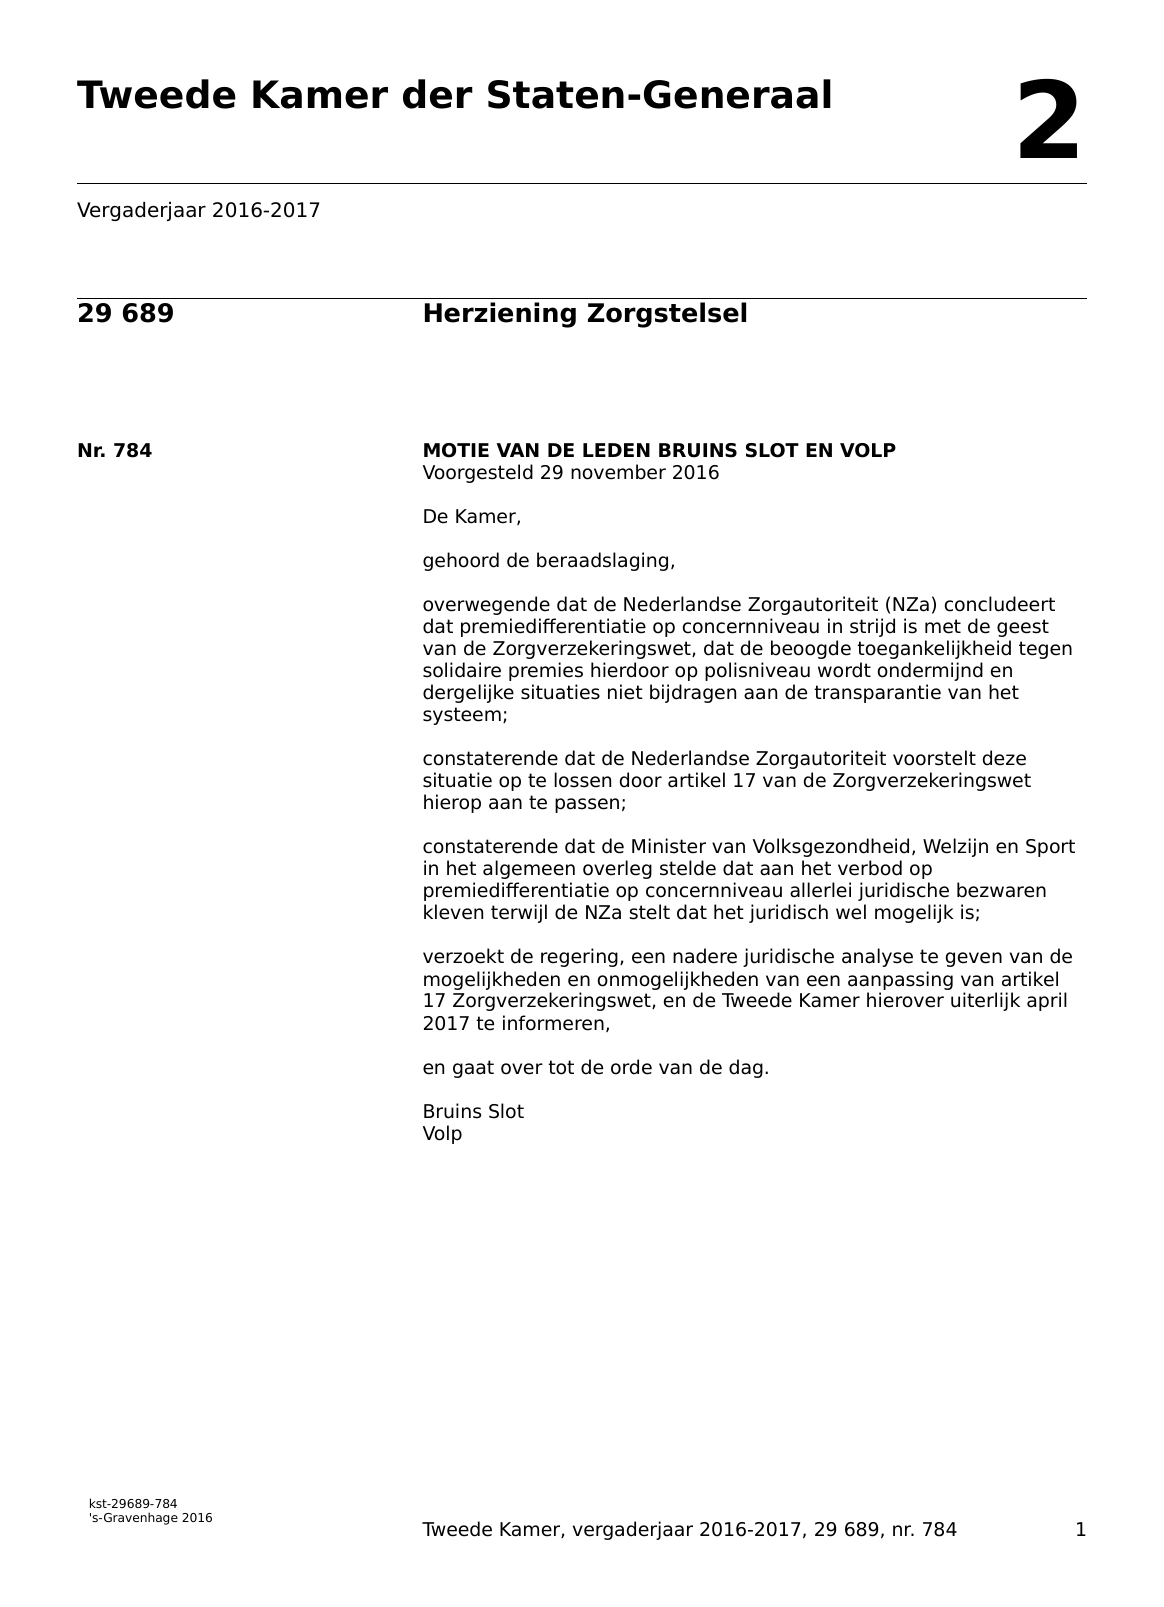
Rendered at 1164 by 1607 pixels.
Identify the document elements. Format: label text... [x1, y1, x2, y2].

text De Kamer, [422, 506, 1087, 528]
table_header Tweede Kamer der Staten-Generaal [77, 59, 886, 183]
table_header 2 [886, 59, 1087, 183]
text Voorgesteld 29 november 2016 [422, 462, 1087, 484]
text 's-Gravenhage 2016 [88, 1511, 323, 1525]
text Volp [422, 1123, 1087, 1145]
text verzoekt de regering, een nadere juridische analyse te geven van de mogelijkheden en onmogelijkheden van een aanpassing van artikel 17 Zorgverzekeringswet, en de Tweede Kamer hierover uiterlijk april 2017 te informeren, [422, 946, 1087, 1034]
text gehoord de beraadslaging, [422, 550, 1087, 572]
subtitle 29 689 Herziening Zorgstelsel [77, 299, 1087, 329]
text kst-29689-784 [88, 1497, 323, 1511]
subtitle Nr. 784 MOTIE VAN DE LEDEN BRUINS SLOT EN VOLP [77, 440, 1087, 462]
table_cell Vergaderjaar 2016-2017 [77, 184, 1087, 298]
text en gaat over tot de orde van de dag. [422, 1057, 1087, 1078]
text constaterende dat de Nederlandse Zorgautoriteit voorstelt deze situatie op te lossen door artikel 17 van de Zorgverzekeringswet hierop aan te passen; [422, 748, 1087, 814]
text constaterende dat de Minister van Volksgezondheid, Welzijn en Sport in het algemeen overleg stelde dat aan het verbod op premiedifferentiatie op concernniveau allerlei juridische bezwaren kleven terwijl de NZa stelt dat het juridisch wel mogelijk is; [422, 836, 1087, 924]
text overwegende dat de Nederlandse Zorgautoriteit (NZa) concludeert dat premiedifferentiatie op concernniveau in strijd is met de geest van de Zorgverzekeringswet, dat de beoogde toegankelijkheid tegen solidaire premies hierdoor op polisniveau wordt ondermijnd en dergelijke situaties niet bijdragen aan de transparantie van het systeem; [422, 594, 1087, 726]
text Bruins Slot [422, 1101, 1087, 1123]
